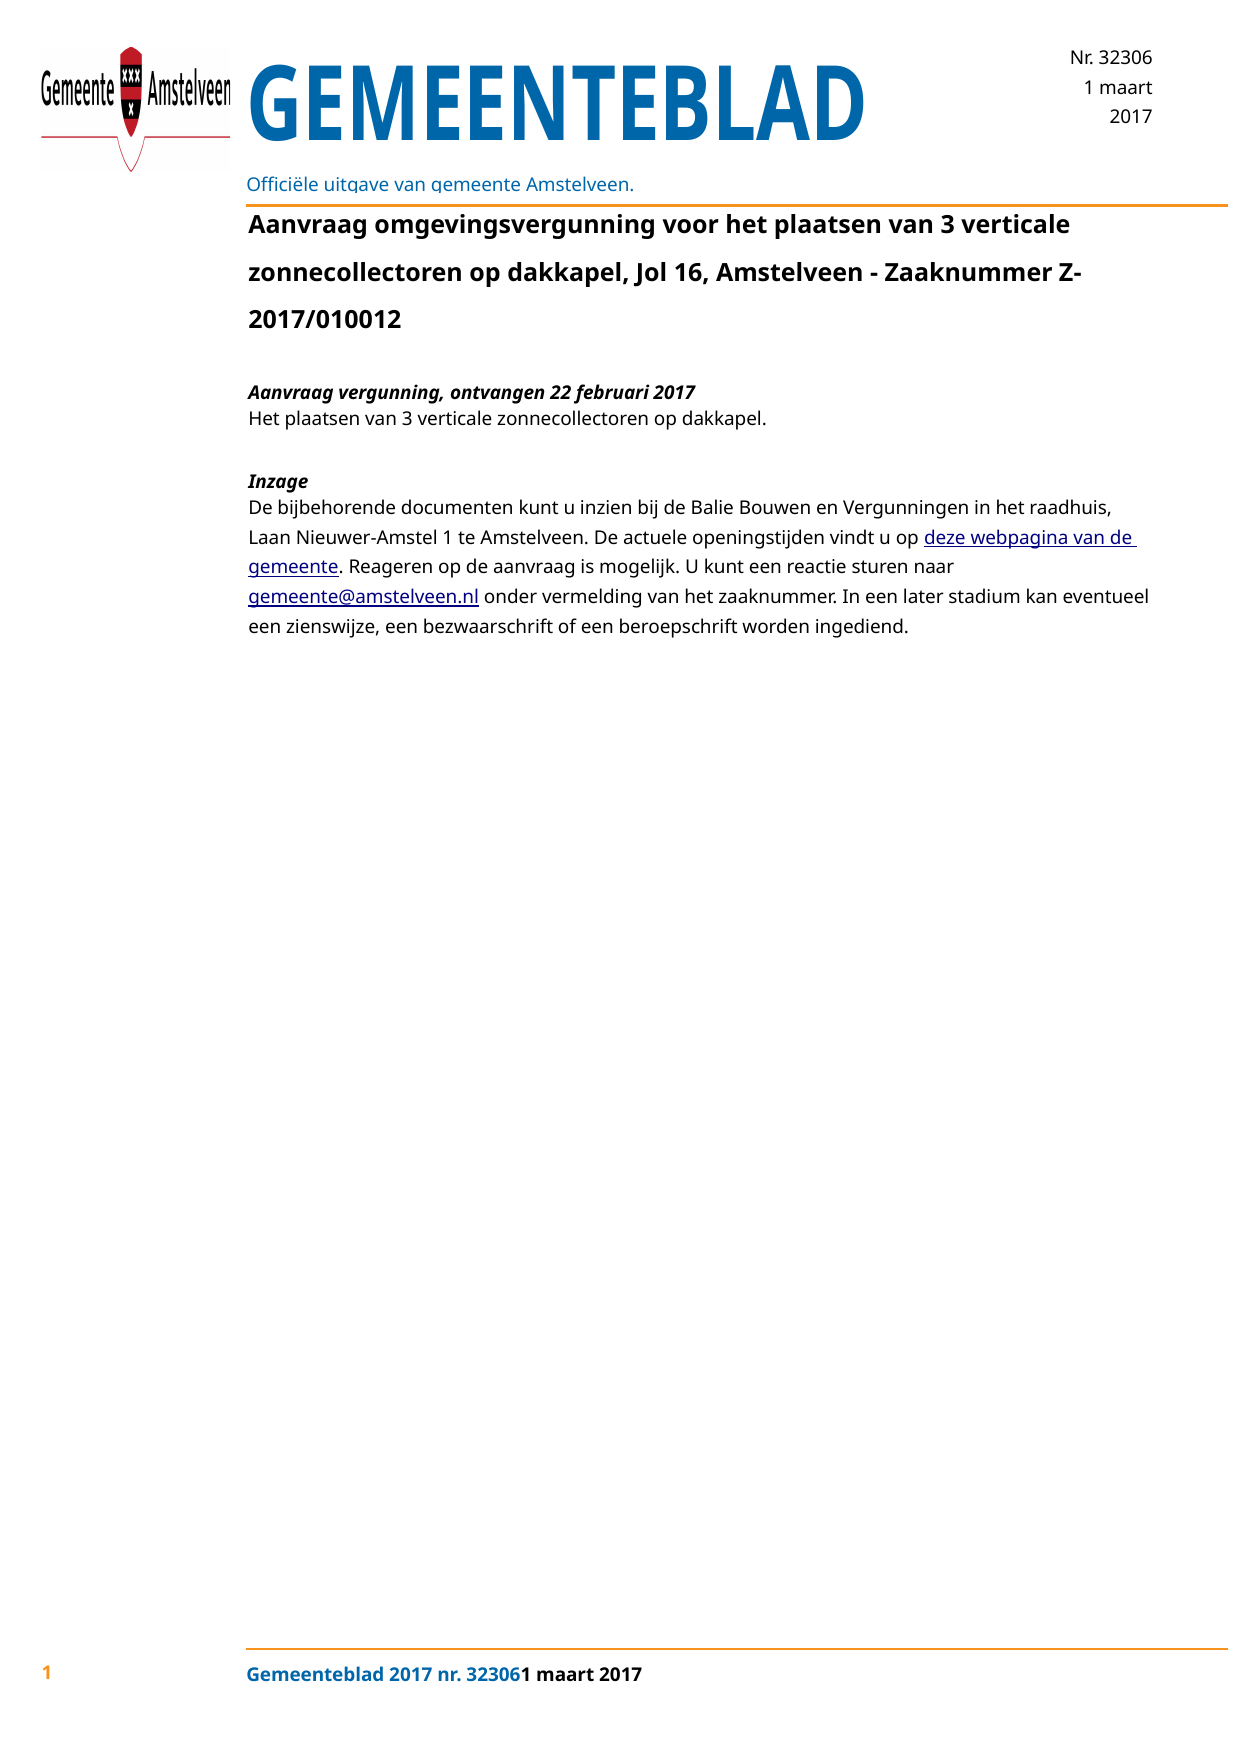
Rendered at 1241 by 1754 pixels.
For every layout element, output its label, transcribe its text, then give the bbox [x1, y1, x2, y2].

text Inzage [248, 469, 1152, 494]
picture [41, 47, 231, 172]
text Aanvraag omgevingsvergunning voor het plaatsen van 3 verticale zonnecollectoren op dakkapel, Jol 16, Amstelveen - Zaaknummer Z-2017/010012 [248, 207, 1152, 336]
text De bijbehorende documenten kunt u inzien bij de Balie Bouwen en Vergunningen in het raadhuis, Laan Nieuwer-Amstel 1 te Amstelveen. De actuele openingstijden vindt u op deze webpagina van de gemeente. Reageren op de aanvraag is mogelijk. U kunt een reactie sturen naar gemeente@amstelveen.nl onder vermelding van het zaaknummer. In een later stadium kan eventueel een zienswijze, een bezwaarschrift of een beroepschrift worden ingediend. [248, 494, 1152, 638]
text Aanvraag vergunning, ontvangen 22 februari 2017 [248, 379, 1152, 405]
text Het plaatsen van 3 verticale zonnecollectoren op dakkapel. [248, 405, 1152, 431]
